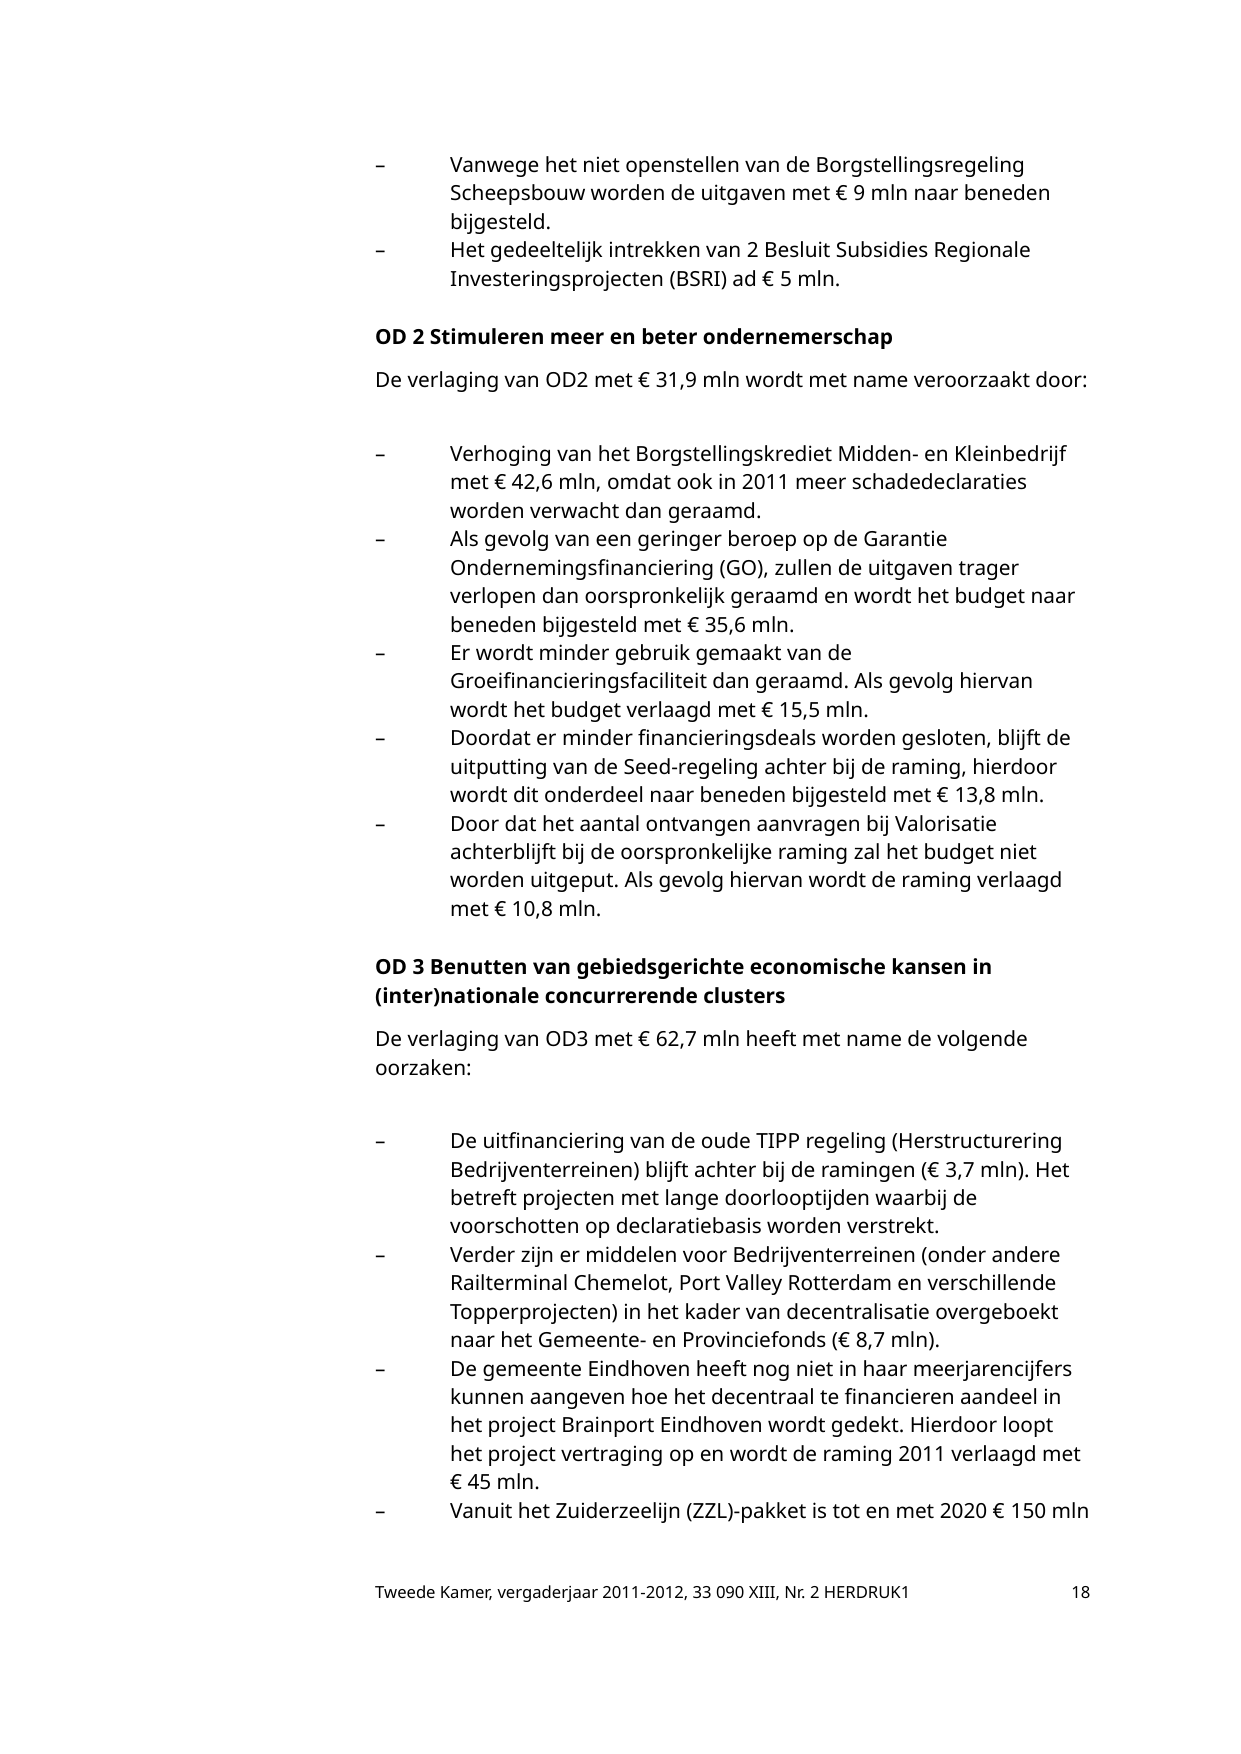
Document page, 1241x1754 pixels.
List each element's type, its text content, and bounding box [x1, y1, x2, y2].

list De gemeente Eindhoven heeft nog niet in haar meerjarencijfers kunnen aangeven hoe het decentraal te financieren aandeel in het project Brainport Eindhoven wordt gedekt. Hierdoor loopt het project vertraging op en wordt de raming 2011 verlaagd met € 45 mln. [375, 1354, 1090, 1496]
list Vanwege het niet openstellen van de Borgstellingsregeling Scheepsbouw worden de uitgaven met € 9 mln naar beneden bijgesteld. [375, 150, 1090, 235]
list Er wordt minder gebruik gemaakt van de Groeifinancieringsfaciliteit dan geraamd. Als gevolg hiervan wordt het budget verlaagd met € 15,5 mln. [375, 638, 1090, 723]
list Vanuit het Zuiderzeelijn (ZZL)-pakket is tot en met 2020 € 150 mln [375, 1496, 1090, 1524]
text De verlaging van OD3 met € 62,7 mln heeft met name de volgende oorzaken: [375, 1024, 1090, 1081]
list De uitfinanciering van de oude TIPP regeling (Herstructurering Bedrijventerreinen) blijft achter bij de ramingen (€ 3,7 mln). Het betreft projecten met lange doorlooptijden waarbij de voorschotten op declaratiebasis worden verstrekt. [375, 1126, 1090, 1240]
list Het gedeeltelijk intrekken van 2 Besluit Subsidies Regionale Investeringsprojecten (BSRI) ad € 5 mln. [375, 235, 1090, 292]
list Door dat het aantal ontvangen aanvragen bij Valorisatie achterblijft bij de oorspronkelijke raming zal het budget niet worden uitgeput. Als gevolg hiervan wordt de raming verlaagd met € 10,8 mln. [375, 809, 1090, 922]
text OD 3 Benutten van gebiedsgerichte economische kansen in (inter)nationale concurrerende clusters [375, 952, 1090, 1009]
list Verhoging van het Borgstellingskrediet Midden- en Kleinbedrijf met € 42,6 mln, omdat ook in 2011 meer schadedeclaraties worden verwacht dan geraamd. [375, 439, 1090, 524]
text De verlaging van OD2 met € 31,9 mln wordt met name veroorzaakt door: [375, 366, 1090, 394]
list Verder zijn er middelen voor Bedrijventerreinen (onder andere Railterminal Chemelot, Port Valley Rotterdam en verschillende Topperprojecten) in het kader van decentralisatie overgeboekt naar het Gemeente- en Provinciefonds (€ 8,7 mln). [375, 1240, 1090, 1354]
list Als gevolg van een geringer beroep op de Garantie Ondernemingsfinanciering (GO), zullen de uitgaven trager verlopen dan oorspronkelijk geraamd en wordt het budget naar beneden bijgesteld met € 35,6 mln. [375, 524, 1090, 638]
text OD 2 Stimuleren meer en beter ondernemerschap [375, 322, 1090, 351]
list Doordat er minder financieringsdeals worden gesloten, blijft de uitputting van de Seed-regeling achter bij de raming, hierdoor wordt dit onderdeel naar beneden bijgesteld met € 13,8 mln. [375, 723, 1090, 809]
